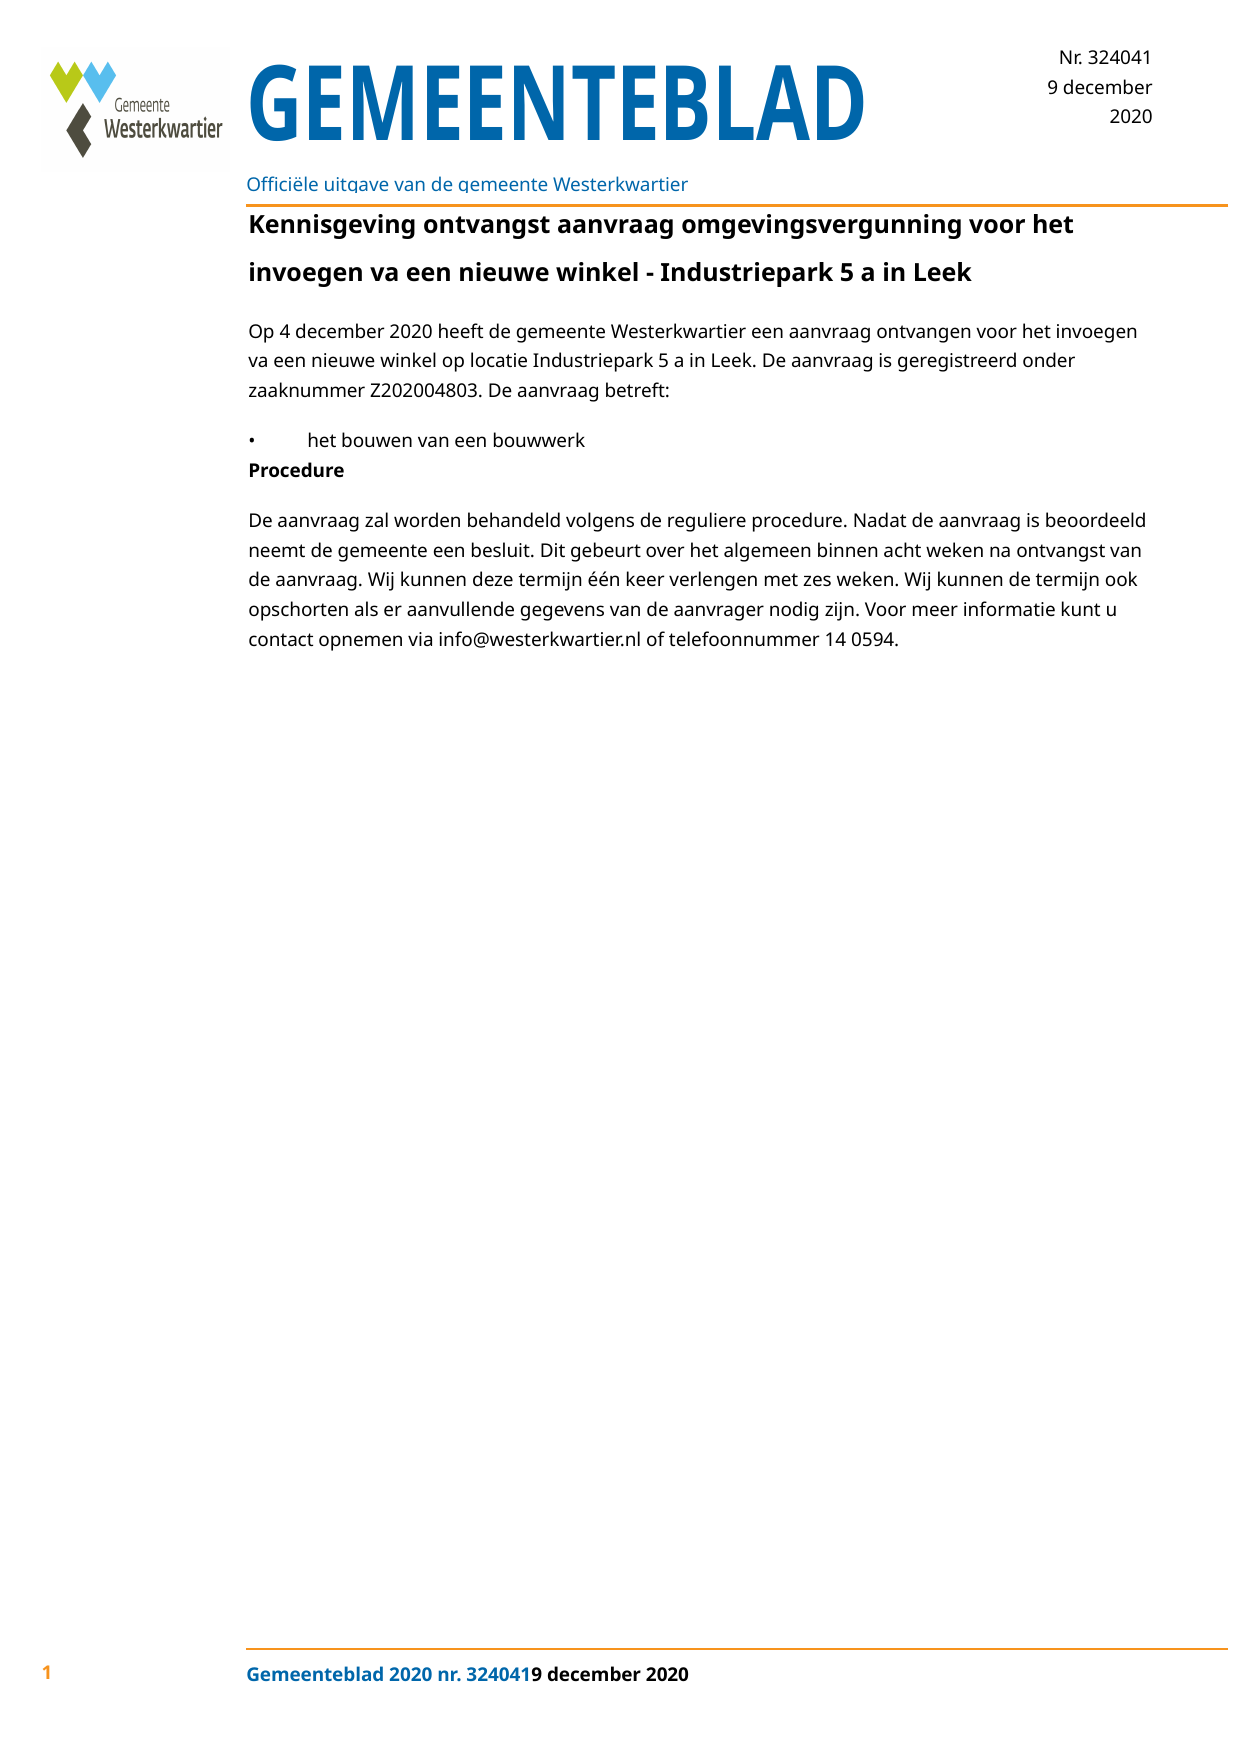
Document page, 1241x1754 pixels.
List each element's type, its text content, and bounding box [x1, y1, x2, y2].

text Op 4 december 2020 heeft de gemeente Westerkwartier een aanvraag ontvangen voor het invoegen va een nieuwe winkel op locatie Industriepark 5 a in Leek. De aanvraag is geregistreerd onder zaaknummer Z202004803. De aanvraag betreft: [248, 318, 1152, 403]
text De aanvraag zal worden behandeld volgens de reguliere procedure. Nadat de aanvraag is beoordeeld neemt de gemeente een besluit. Dit gebeurt over het algemeen binnen acht weken na ontvangst van de aanvraag. Wij kunnen deze termijn één keer verlengen met zes weken. Wij kunnen de termijn ook opschorten als er aanvullende gegevens van de aanvrager nodig zijn. Voor meer informatie kunt u contact opnemen via info@westerkwartier.nl of telefoonnummer 14 0594. [248, 507, 1152, 652]
text Kennisgeving ontvangst aanvraag omgevingsvergunning voor het invoegen va een nieuwe winkel - Industriepark 5 a in Leek [248, 207, 1152, 288]
list het bouwen van een bouwwerk [248, 427, 1152, 453]
text Procedure [248, 457, 1152, 483]
picture [41, 47, 231, 172]
